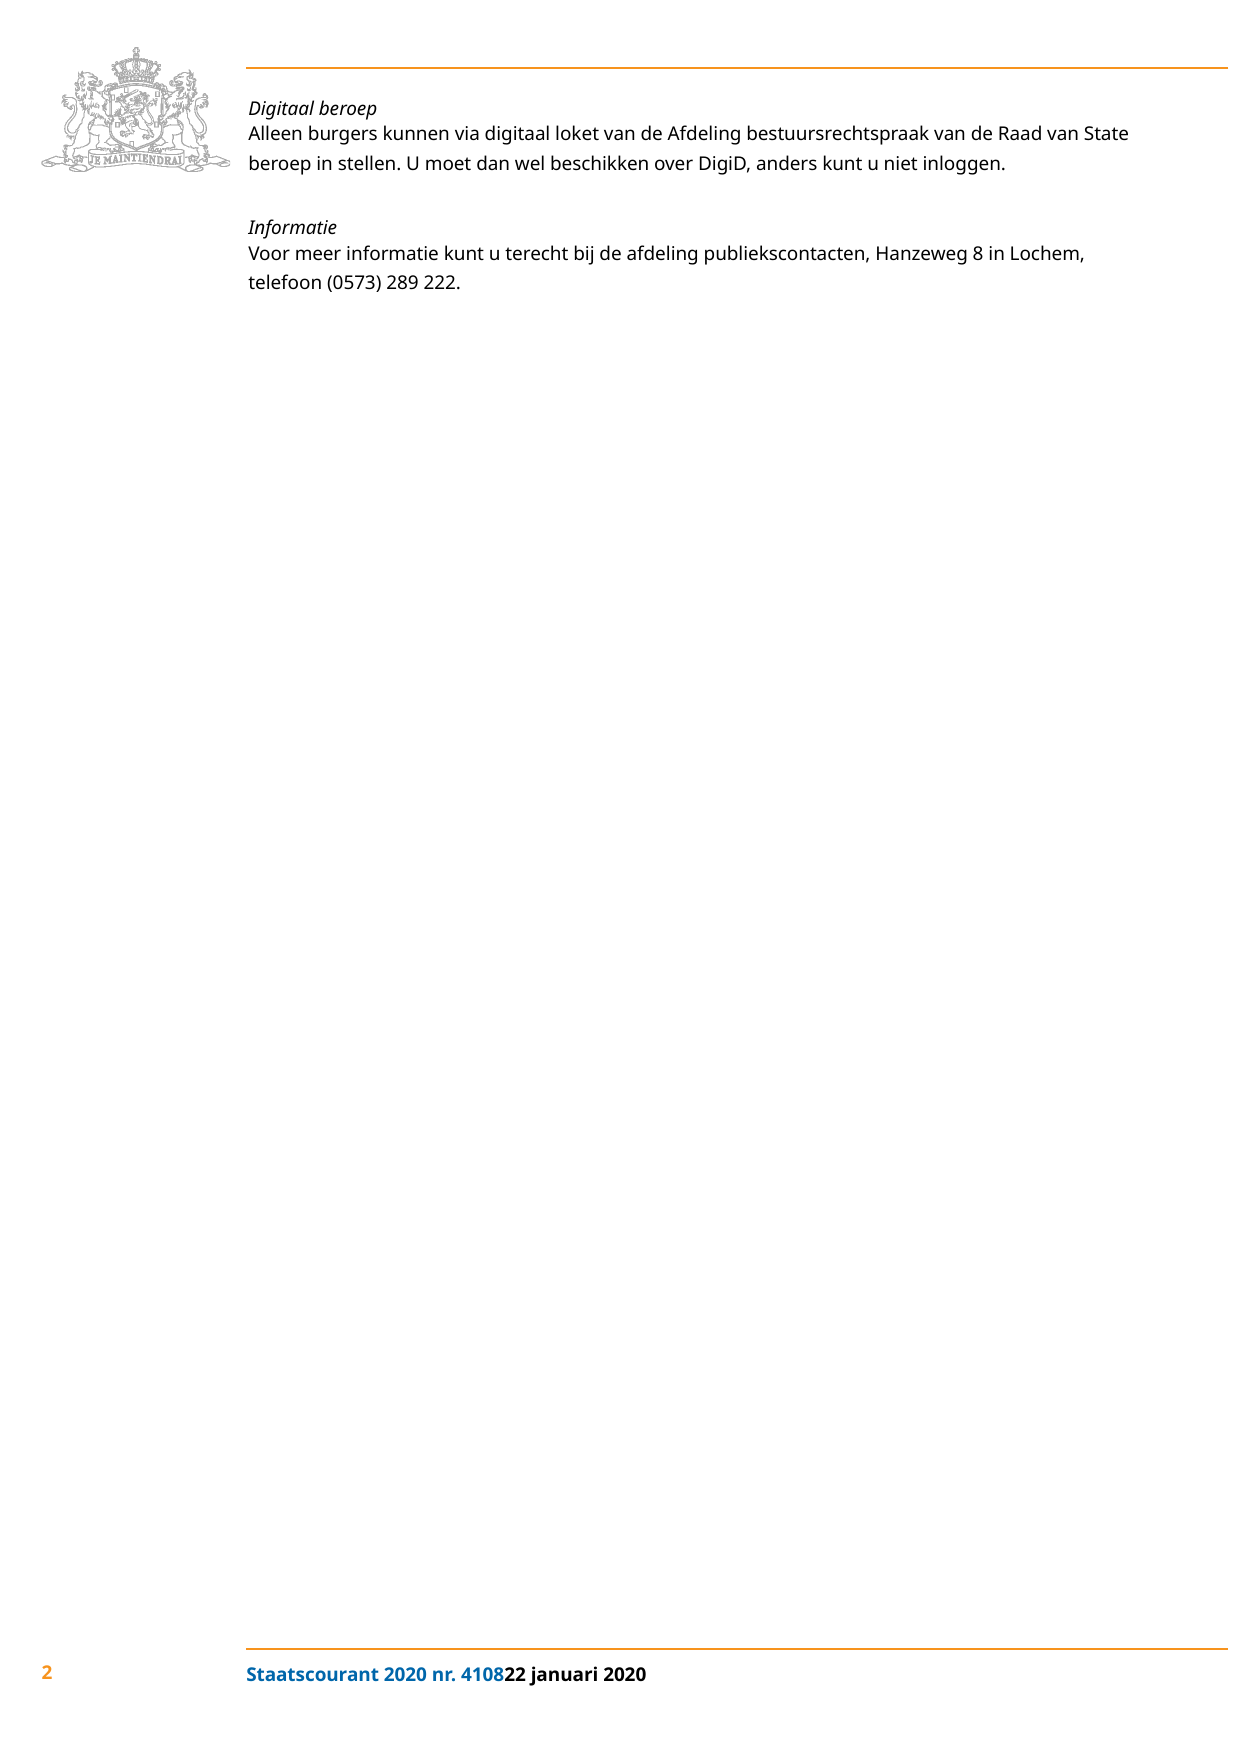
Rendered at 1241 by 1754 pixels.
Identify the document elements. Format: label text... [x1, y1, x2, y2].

text Digitaal beroep [248, 95, 1152, 121]
text Informatie [248, 214, 1152, 240]
text Alleen burgers kunnen via digitaal loket van de Afdeling bestuursrechtspraak van de Raad van State beroep in stellen. U moet dan wel beschikken over DigiD, anders kunt u niet inloggen. [248, 121, 1152, 176]
text Voor meer informatie kunt u terecht bij de afdeling publiekscontacten, Hanzeweg 8 in Lochem, telefoon (0573) 289 222. [248, 240, 1152, 295]
picture [41, 47, 231, 172]
